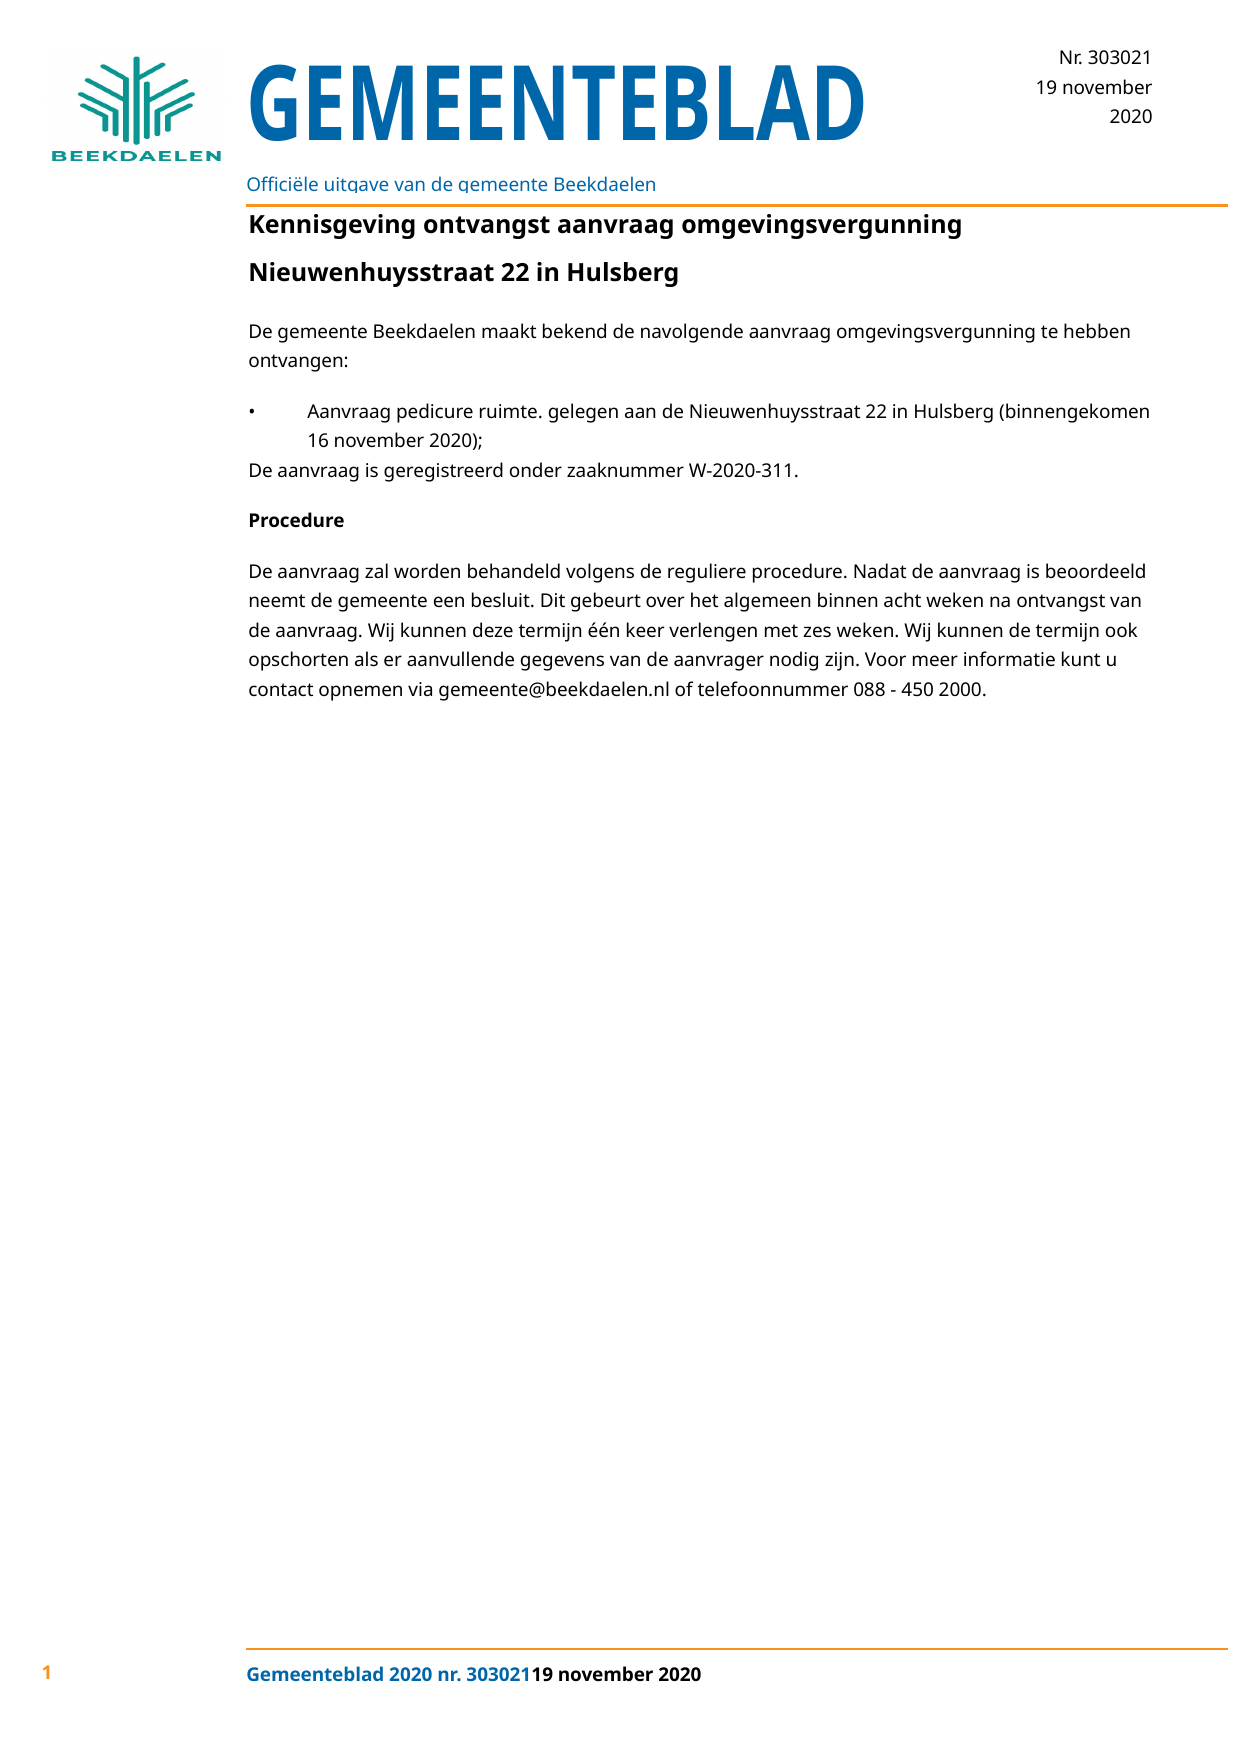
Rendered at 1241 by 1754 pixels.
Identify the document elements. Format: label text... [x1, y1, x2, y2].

text Kennisgeving ontvangst aanvraag omgevingsvergunning Nieuwenhuysstraat 22 in Hulsberg [248, 207, 1152, 288]
text De aanvraag zal worden behandeld volgens de reguliere procedure. Nadat de aanvraag is beoordeeld neemt de gemeente een besluit. Dit gebeurt over het algemeen binnen acht weken na ontvangst van de aanvraag. Wij kunnen deze termijn één keer verlengen met zes weken. Wij kunnen de termijn ook opschorten als er aanvullende gegevens van de aanvrager nodig zijn. Voor meer informatie kunt u contact opnemen via gemeente@beekdaelen.nl of telefoonnummer 088 - 450 2000. [248, 558, 1152, 702]
text Procedure [248, 507, 1152, 533]
text De aanvraag is geregistreerd onder zaaknummer W-2020-311. [248, 457, 1152, 483]
text De gemeente Beekdaelen maakt bekend de navolgende aanvraag omgevingsvergunning te hebben ontvangen: [248, 318, 1152, 373]
list Aanvraag pedicure ruimte. gelegen aan de Nieuwenhuysstraat 22 in Hulsberg (binnengekomen 16 november 2020); [248, 398, 1152, 453]
picture [41, 47, 231, 172]
